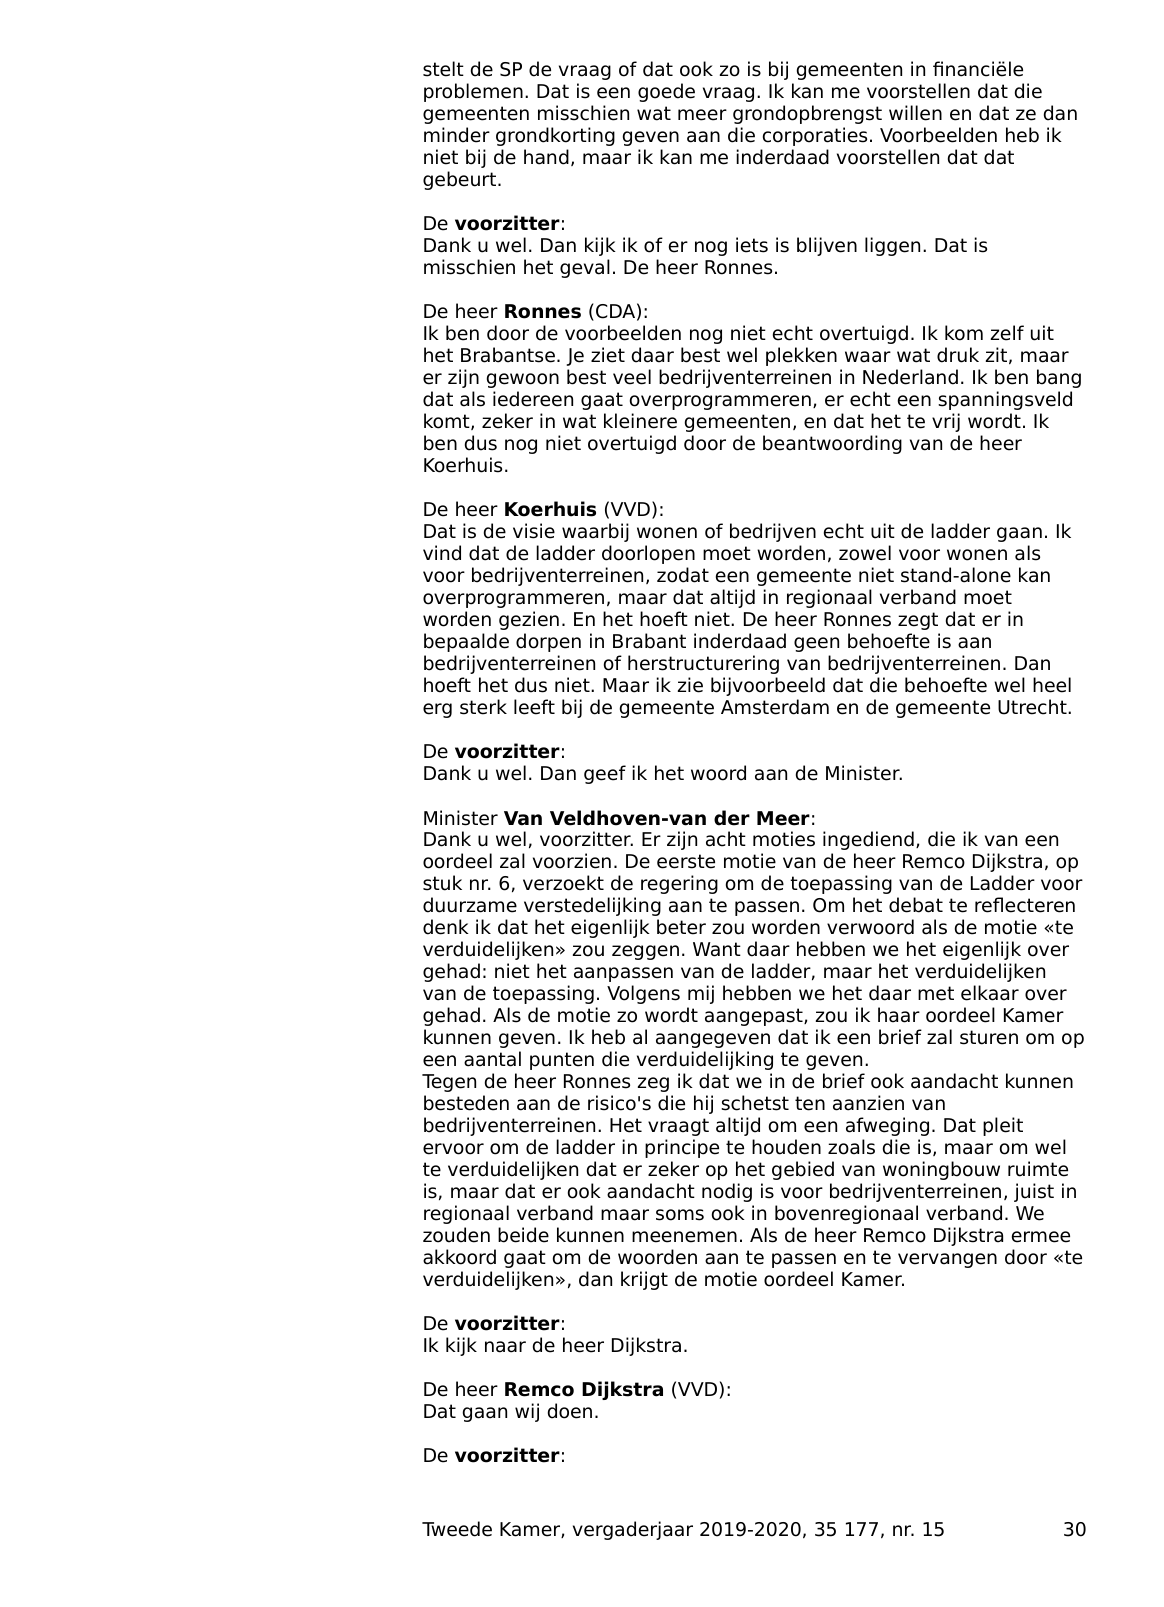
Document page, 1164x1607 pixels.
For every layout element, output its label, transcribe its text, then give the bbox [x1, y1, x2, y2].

text De heer Remco Dijkstra (VVD): [422, 1379, 1087, 1401]
text Dat gaan wij doen. [422, 1401, 1087, 1423]
text Dank u wel, voorzitter. Er zijn acht moties ingediend, die ik van een oordeel zal voorzien. De eerste motie van de heer Remco Dijkstra, op stuk nr. 6, verzoekt de regering om de toepassing van de Ladder voor duurzame verstedelijking aan te passen. Om het debat te reflecteren denk ik dat het eigenlijk beter zou worden verwoord als de motie «te verduidelijken» zou zeggen. Want daar hebben we het eigenlijk over gehad: niet het aanpassen van de ladder, maar het verduidelijken van de toepassing. Volgens mij hebben we het daar met elkaar over gehad. Als de motie zo wordt aangepast, zou ik haar oordeel Kamer kunnen geven. Ik heb al aangegeven dat ik een brief zal sturen om op een aantal punten die verduidelijking te geven. [422, 829, 1087, 1071]
text De heer Koerhuis (VVD): [422, 499, 1087, 521]
text stelt de SP de vraag of dat ook zo is bij gemeenten in financiële problemen. Dat is een goede vraag. Ik kan me voorstellen dat die gemeenten misschien wat meer grondopbrengst willen en dat ze dan minder grondkorting geven aan die corporaties. Voorbeelden heb ik niet bij de hand, maar ik kan me inderdaad voorstellen dat dat gebeurt. [422, 59, 1087, 191]
text De voorzitter: [422, 213, 1087, 235]
text Ik kijk naar de heer Dijkstra. [422, 1335, 1087, 1357]
text De voorzitter: [422, 1313, 1087, 1335]
text Dank u wel. Dan geef ik het woord aan de Minister. [422, 763, 1087, 785]
text Minister Van Veldhoven-van der Meer: [422, 807, 1087, 829]
text Dat is de visie waarbij wonen of bedrijven echt uit de ladder gaan. Ik vind dat de ladder doorlopen moet worden, zowel voor wonen als voor bedrijventerreinen, zodat een gemeente niet stand-alone kan overprogrammeren, maar dat altijd in regionaal verband moet worden gezien. En het hoeft niet. De heer Ronnes zegt dat er in bepaalde dorpen in Brabant inderdaad geen behoefte is aan bedrijventerreinen of herstructurering van bedrijventerreinen. Dan hoeft het dus niet. Maar ik zie bijvoorbeeld dat die behoefte wel heel erg sterk leeft bij de gemeente Amsterdam en de gemeente Utrecht. [422, 521, 1087, 719]
text De heer Ronnes (CDA): [422, 301, 1087, 323]
text Ik ben door de voorbeelden nog niet echt overtuigd. Ik kom zelf uit het Brabantse. Je ziet daar best wel plekken waar wat druk zit, maar er zijn gewoon best veel bedrijventerreinen in Nederland. Ik ben bang dat als iedereen gaat overprogrammeren, er echt een spanningsveld komt, zeker in wat kleinere gemeenten, en dat het te vrij wordt. Ik ben dus nog niet overtuigd door de beantwoording van de heer Koerhuis. [422, 323, 1087, 477]
text De voorzitter: [422, 1445, 1087, 1467]
text Dank u wel. Dan kijk ik of er nog iets is blijven liggen. Dat is misschien het geval. De heer Ronnes. [422, 235, 1087, 279]
text De voorzitter: [422, 741, 1087, 763]
text Tegen de heer Ronnes zeg ik dat we in de brief ook aandacht kunnen besteden aan de risico's die hij schetst ten aanzien van bedrijventerreinen. Het vraagt altijd om een afweging. Dat pleit ervoor om de ladder in principe te houden zoals die is, maar om wel te verduidelijken dat er zeker op het gebied van woningbouw ruimte is, maar dat er ook aandacht nodig is voor bedrijventerreinen, juist in regionaal verband maar soms ook in bovenregionaal verband. We zouden beide kunnen meenemen. Als de heer Remco Dijkstra ermee akkoord gaat om de woorden aan te passen en te vervangen door «te verduidelijken», dan krijgt de motie oordeel Kamer. [422, 1071, 1087, 1291]
